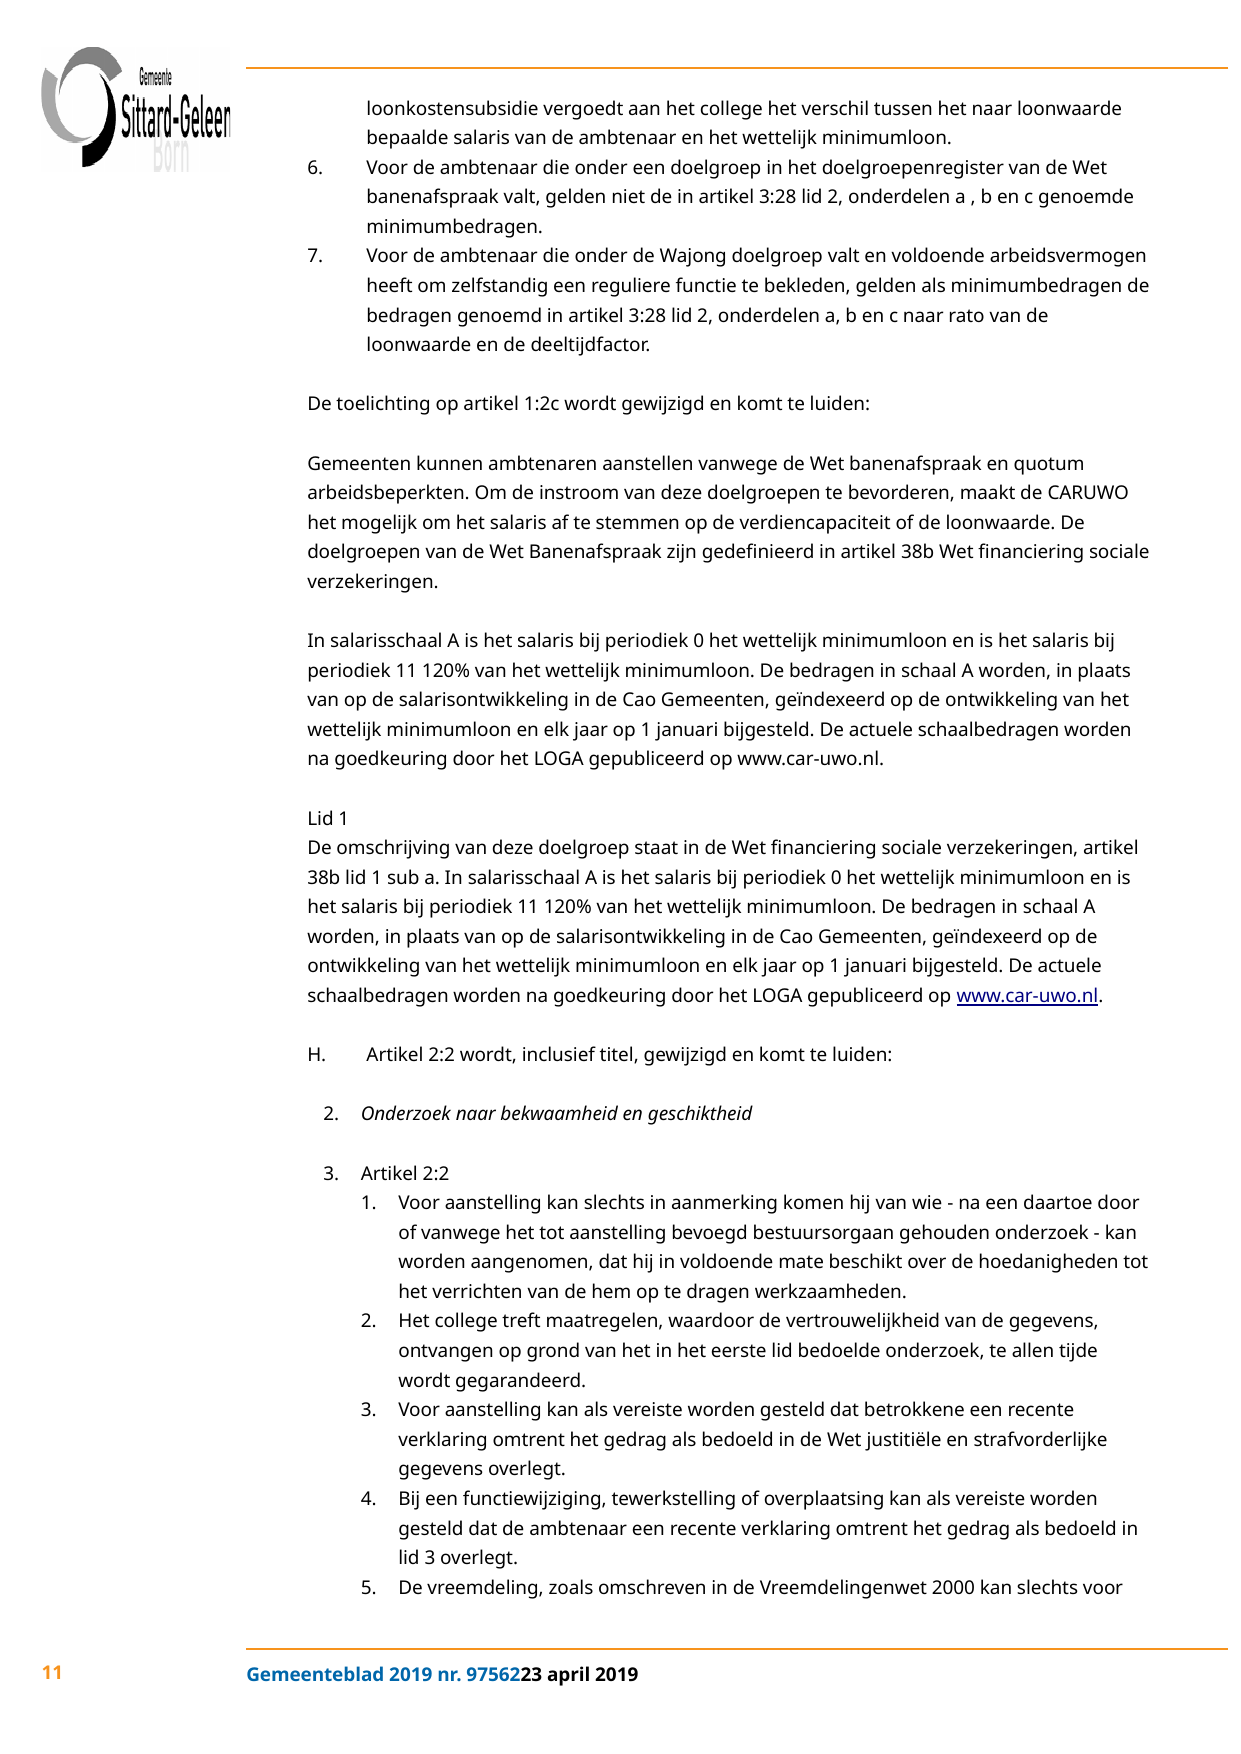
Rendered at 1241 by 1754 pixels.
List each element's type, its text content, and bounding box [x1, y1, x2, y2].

list loonkostensubsidie vergoedt aan het college het verschil tussen het naar loonwaarde bepaalde salaris van de ambtenaar en het wettelijk minimumloon. [307, 95, 1152, 150]
list Lid 1 [248, 805, 1152, 831]
list Voor aanstelling kan slechts in aanmerking komen hij van wie - na een daartoe door of vanwege het tot aanstelling bevoegd bestuursorgaan gehouden onderzoek - kan worden aangenomen, dat hij in voldoende mate beschikt over de hoedanigheden tot het verrichten van de hem op te dragen werkzaamheden. [361, 1189, 1152, 1304]
list In salarisschaal A is het salaris bij periodiek 0 het wettelijk minimumloon en is het salaris bij periodiek 11 120% van het wettelijk minimumloon. De bedragen in schaal A worden, in plaats van op de salarisontwikkeling in de Cao Gemeenten, geïndexeerd op de ontwikkeling van het wettelijk minimumloon en elk jaar op 1 januari bijgesteld. De actuele schaalbedragen worden na goedkeuring door het LOGA gepubliceerd op www.car-uwo.nl. [248, 627, 1152, 771]
list Bij een functiewijziging, tewerkstelling of overplaatsing kan als vereiste worden gesteld dat de ambtenaar een recente verklaring omtrent het gedrag als bedoeld in lid 3 overlegt. [361, 1485, 1152, 1570]
list Voor aanstelling kan als vereiste worden gesteld dat betrokkene een recente verklaring omtrent het gedrag als bedoeld in de Wet justitiële en strafvorderlijke gegevens overlegt. [361, 1396, 1152, 1481]
list De omschrijving van deze doelgroep staat in de Wet financiering sociale verzekeringen, artikel 38b lid 1 sub a. In salarisschaal A is het salaris bij periodiek 0 het wettelijk minimumloon en is het salaris bij periodiek 11 120% van het wettelijk minimumloon. De bedragen in schaal A worden, in plaats van op de salarisontwikkeling in de Cao Gemeenten, geïndexeerd op de ontwikkeling van het wettelijk minimumloon en elk jaar op 1 januari bijgesteld. De actuele schaalbedragen worden na goedkeuring door het LOGA gepubliceerd op www.car-uwo.nl. [248, 834, 1152, 1008]
list Artikel 2:2 [323, 1160, 1152, 1186]
list Voor de ambtenaar die onder de Wajong doelgroep valt en voldoende arbeidsvermogen heeft om zelfstandig een reguliere functie te bekleden, gelden als minimumbedragen de bedragen genoemd in artikel 3:28 lid 2, onderdelen a, b en c naar rato van de loonwaarde en de deeltijdfactor. [307, 243, 1152, 357]
picture [41, 47, 231, 172]
list Voor de ambtenaar die onder een doelgroep in het doelgroepenregister van de Wet banenafspraak valt, gelden niet de in artikel 3:28 lid 2, onderdelen a , b en c genoemde minimumbedragen. [307, 154, 1152, 239]
list Het college treft maatregelen, waardoor de vertrouwelijkheid van de gegevens, ontvangen op grond van het in het eerste lid bedoelde onderzoek, te allen tijde wordt gegarandeerd. [361, 1308, 1152, 1393]
list Artikel 2:2 wordt, inclusief titel, gewijzigd en komt te luiden: [307, 1041, 1152, 1067]
list De toelichting op artikel 1:2c wordt gewijzigd en komt te luiden: [248, 391, 1152, 416]
list Gemeenten kunnen ambtenaren aanstellen vanwege de Wet banenafspraak en quotum arbeidsbeperkten. Om de instroom van deze doelgroepen te bevorderen, maakt de CARUWO het mogelijk om het salaris af te stemmen op de verdiencapaciteit of de loonwaarde. De doelgroepen van de Wet Banenafspraak zijn gedefinieerd in artikel 38b Wet financiering sociale verzekeringen. [248, 450, 1152, 594]
list Onderzoek naar bekwaamheid en geschiktheid [323, 1101, 1152, 1126]
list De vreemdeling, zoals omschreven in de Vreemdelingenwet 2000 kan slechts voor [361, 1574, 1152, 1600]
